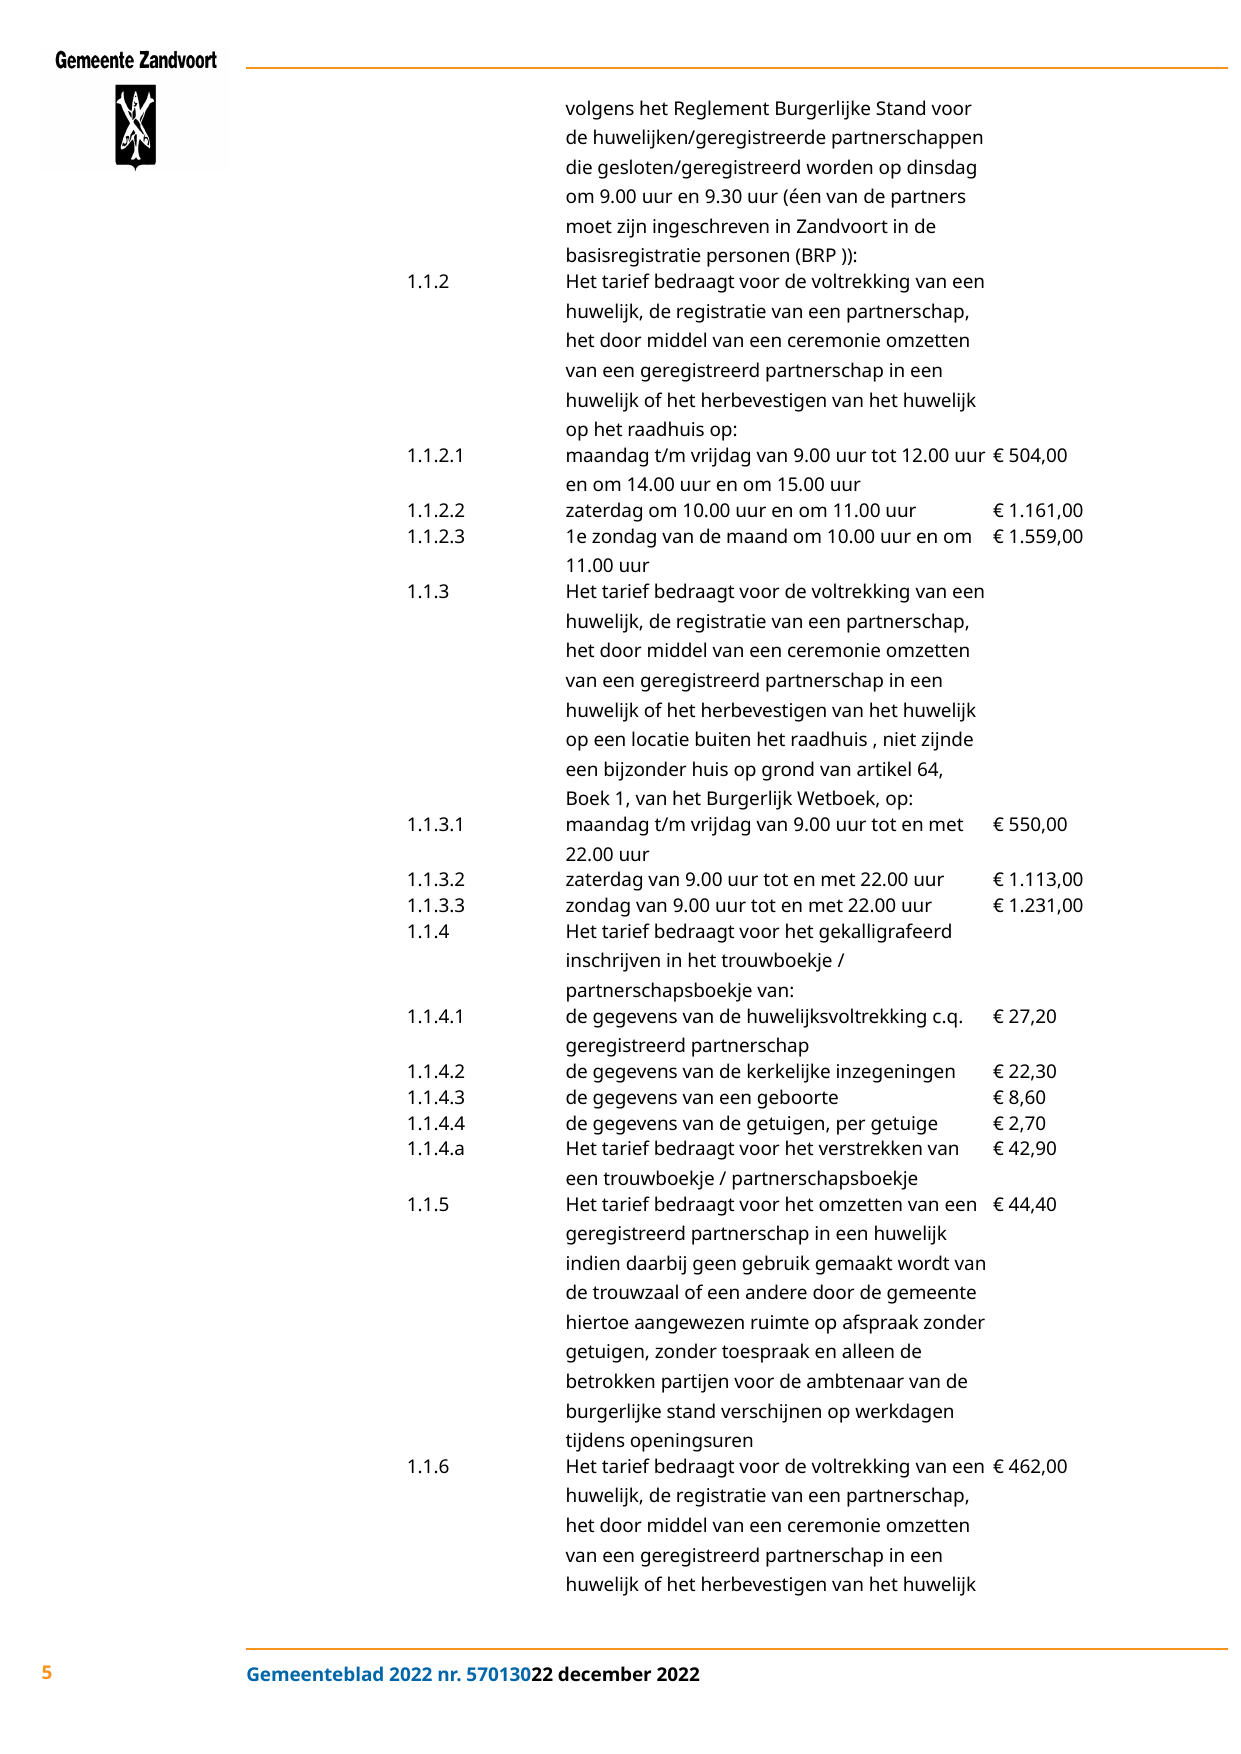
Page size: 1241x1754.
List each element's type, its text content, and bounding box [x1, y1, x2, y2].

table_cell € 2,70 [993, 1110, 1152, 1135]
table_cell 1.1.4.4 [407, 1110, 565, 1135]
table_cell 1.1.2.3 [407, 523, 565, 578]
table_cell 1.1.4.1 [407, 1003, 565, 1058]
table_cell [248, 95, 407, 268]
table_cell € 1.113,00 [993, 867, 1152, 892]
table_cell 1.1.4.a [407, 1135, 565, 1191]
picture [41, 47, 231, 172]
table_cell [248, 498, 407, 523]
table_cell € 1.231,00 [993, 892, 1152, 918]
table_cell € 42,90 [993, 1135, 1152, 1191]
table_cell Het tarief bedraagt voor de voltrekking van een huwelijk, de registratie van een partnerschap, het door middel van een ceremonie omzetten van een geregistreerd partnerschap in een huwelijk of het herbevestigen van het huwelijk [565, 1453, 993, 1597]
table_cell [248, 1191, 407, 1453]
table_cell € 1.559,00 [993, 523, 1152, 578]
table_cell [993, 579, 1152, 811]
table_cell € 504,00 [993, 442, 1152, 497]
table_cell Het tarief bedraagt voor het omzetten van een geregistreerd partnerschap in een huwelijk indien daarbij geen gebruik gemaakt wordt van de trouwzaal of een andere door de gemeente hiertoe aangewezen ruimte op afspraak zonder getuigen, zonder toespraak en alleen de betrokken partijen voor de ambtenaar van de burgerlijke stand verschijnen op werkdagen tijdens openingsuren [565, 1191, 993, 1453]
table_cell [248, 269, 407, 442]
table_cell € 22,30 [993, 1058, 1152, 1084]
table_cell 1.1.3.2 [407, 867, 565, 892]
table_cell [248, 1135, 407, 1191]
table_cell [248, 918, 407, 1003]
table_cell 1.1.3.3 [407, 892, 565, 918]
table_cell 1.1.6 [407, 1453, 565, 1597]
table_cell Het tarief bedraagt voor de voltrekking van een huwelijk, de registratie van een partnerschap, het door middel van een ceremonie omzetten van een geregistreerd partnerschap in een huwelijk of het herbevestigen van het huwelijk op een locatie buiten het raadhuis , niet zijnde een bijzonder huis op grond van artikel 64, Boek 1, van het Burgerlijk Wetboek, op: [565, 579, 993, 811]
table_cell [248, 523, 407, 578]
table_cell [993, 269, 1152, 442]
table_cell € 8,60 [993, 1084, 1152, 1110]
table_cell 1.1.4 [407, 918, 565, 1003]
table_cell [248, 579, 407, 811]
table_cell [248, 811, 407, 867]
table_cell [993, 918, 1152, 1003]
table_cell € 27,20 [993, 1003, 1152, 1058]
table_cell [248, 442, 407, 497]
table_cell maandag t/m vrijdag van 9.00 uur tot 12.00 uur en om 14.00 uur en om 15.00 uur [565, 442, 993, 497]
table_cell 1e zondag van de maand om 10.00 uur en om 11.00 uur [565, 523, 993, 578]
table_cell de gegevens van een geboorte [565, 1084, 993, 1110]
table_cell Het tarief bedraagt voor het gekalligrafeerd inschrijven in het trouwboekje / partnerschapsboekje van: [565, 918, 993, 1003]
table_cell [248, 1084, 407, 1110]
table_cell 1.1.2.1 [407, 442, 565, 497]
table_cell volgens het Reglement Burgerlijke Stand voor de huwelijken/geregistreerde partnerschappen die gesloten/geregistreerd worden op dinsdag om 9.00 uur en 9.30 uur (éen van de partners moet zijn ingeschreven in Zandvoort in de basisregistratie personen (BRP )): [565, 95, 993, 268]
table_cell 1.1.5 [407, 1191, 565, 1453]
table_cell [248, 892, 407, 918]
table_cell de gegevens van de kerkelijke inzegeningen [565, 1058, 993, 1084]
table_cell de gegevens van de huwelijksvoltrekking c.q. geregistreerd partnerschap [565, 1003, 993, 1058]
table_cell Het tarief bedraagt voor het verstrekken van een trouwboekje / partnerschapsboekje [565, 1135, 993, 1191]
table_cell € 462,00 [993, 1453, 1152, 1597]
table_cell zaterdag van 9.00 uur tot en met 22.00 uur [565, 867, 993, 892]
table_cell maandag t/m vrijdag van 9.00 uur tot en met 22.00 uur [565, 811, 993, 867]
table_cell [407, 95, 565, 268]
table_cell € 1.161,00 [993, 498, 1152, 523]
table_cell € 550,00 [993, 811, 1152, 867]
table_cell [248, 1110, 407, 1135]
table_cell 1.1.3 [407, 579, 565, 811]
table_cell de gegevens van de getuigen, per getuige [565, 1110, 993, 1135]
table_cell Het tarief bedraagt voor de voltrekking van een huwelijk, de registratie van een partnerschap, het door middel van een ceremonie omzetten van een geregistreerd partnerschap in een huwelijk of het herbevestigen van het huwelijk op het raadhuis op: [565, 269, 993, 442]
table_cell [248, 1453, 407, 1597]
table_cell € 44,40 [993, 1191, 1152, 1453]
table_cell zaterdag om 10.00 uur en om 11.00 uur [565, 498, 993, 523]
table_cell 1.1.2 [407, 269, 565, 442]
table_cell zondag van 9.00 uur tot en met 22.00 uur [565, 892, 993, 918]
table_cell 1.1.4.2 [407, 1058, 565, 1084]
table_cell 1.1.3.1 [407, 811, 565, 867]
table_cell [993, 95, 1152, 268]
table_cell 1.1.2.2 [407, 498, 565, 523]
table_cell [248, 1003, 407, 1058]
table_cell [248, 1058, 407, 1084]
table_cell 1.1.4.3 [407, 1084, 565, 1110]
table_cell [248, 867, 407, 892]
